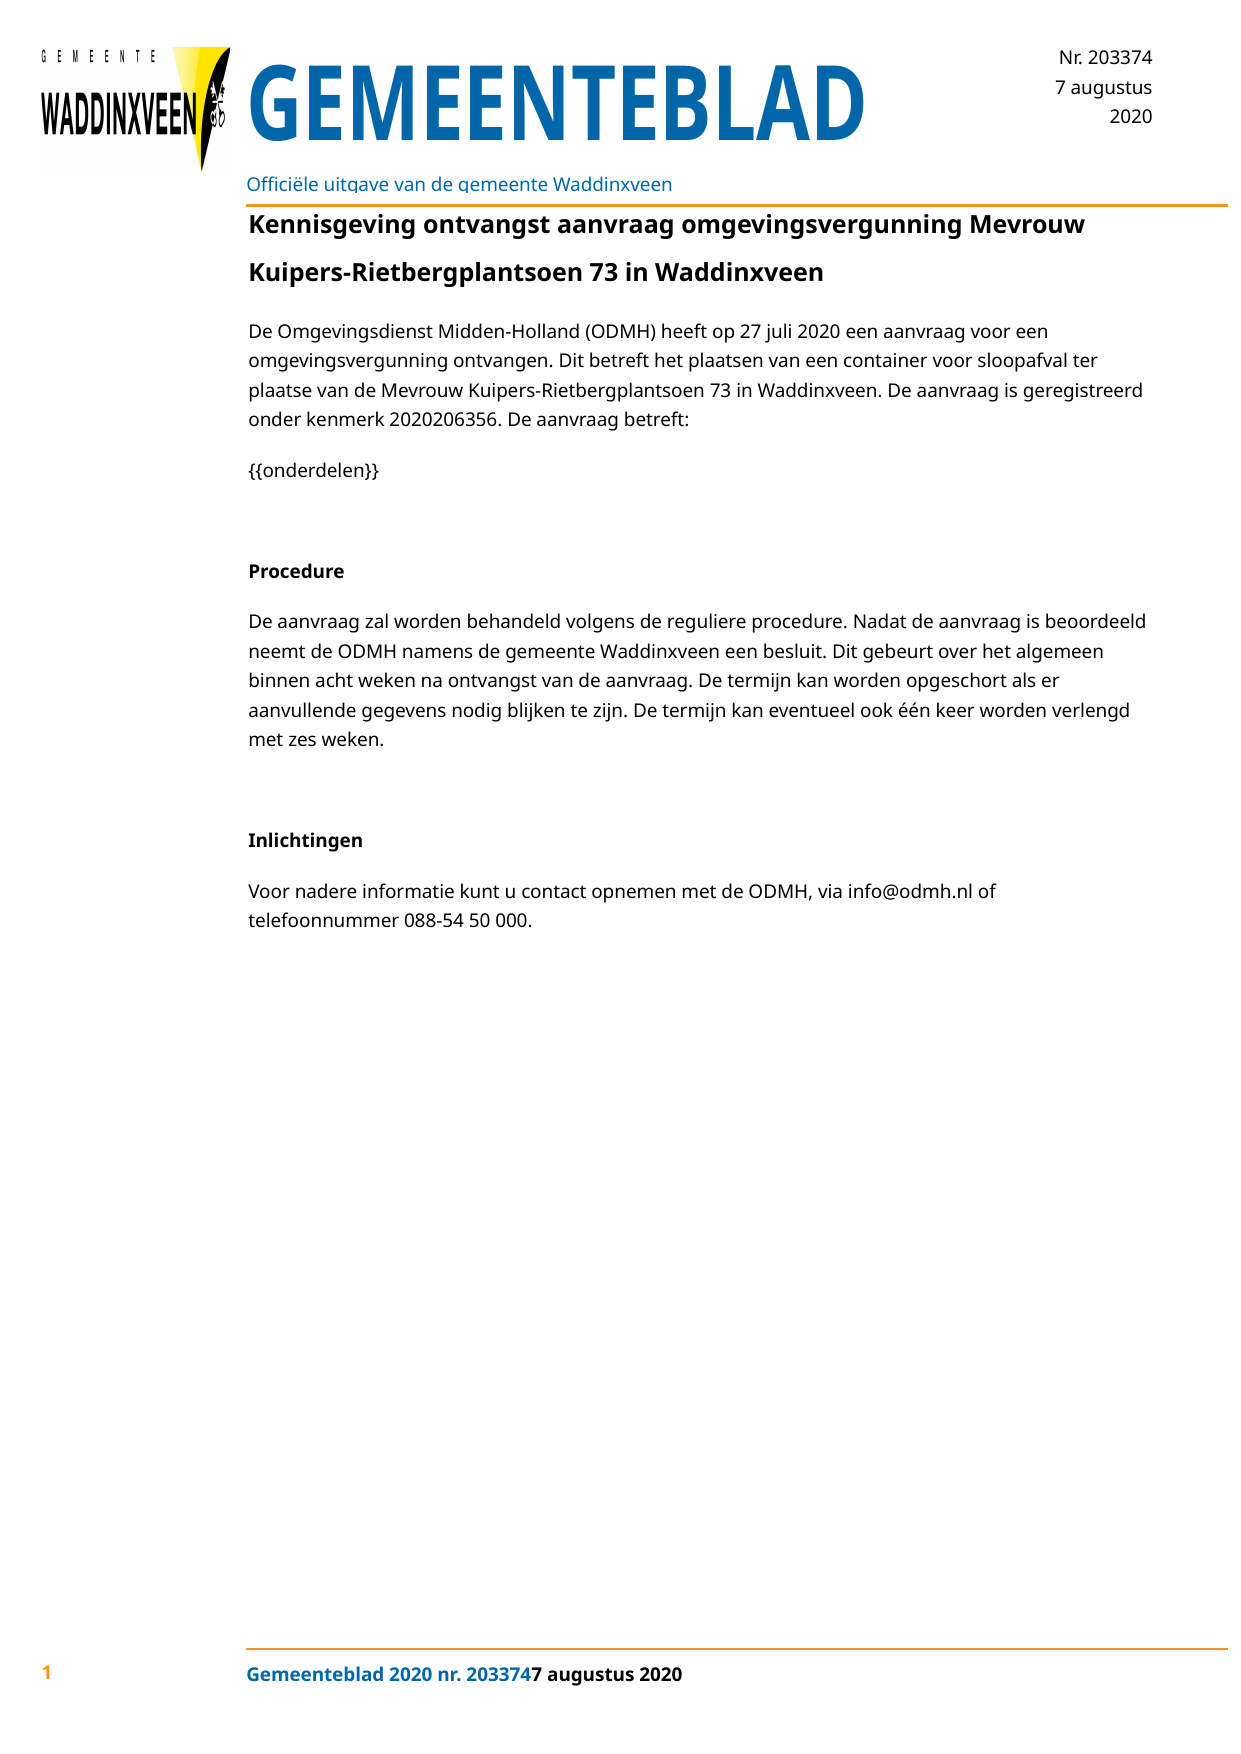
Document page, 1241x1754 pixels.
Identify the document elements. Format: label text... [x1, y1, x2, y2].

text Voor nadere informatie kunt u contact opnemen met de ODMH, via info@odmh.nl of telefoonnummer 088-54 50 000. [248, 878, 1152, 933]
text Procedure [248, 558, 1152, 584]
text {{onderdelen}} [248, 457, 1152, 483]
text Kennisgeving ontvangst aanvraag omgevingsvergunning Mevrouw Kuipers-Rietbergplantsoen 73 in Waddinxveen [248, 207, 1152, 288]
picture [41, 47, 231, 172]
text De Omgevingsdienst Midden-Holland (ODMH) heeft op 27 juli 2020 een aanvraag voor een omgevingsvergunning ontvangen. Dit betreft het plaatsen van een container voor sloopafval ter plaatse van de Mevrouw Kuipers-Rietbergplantsoen 73 in Waddinxveen. De aanvraag is geregistreerd onder kenmerk 2020206356. De aanvraag betreft: [248, 318, 1152, 432]
text De aanvraag zal worden behandeld volgens de reguliere procedure. Nadat de aanvraag is beoordeeld neemt de ODMH namens de gemeente Waddinxveen een besluit. Dit gebeurt over het algemeen binnen acht weken na ontvangst van de aanvraag. De termijn kan worden opgeschort als er aanvullende gegevens nodig blijken te zijn. De termijn kan eventueel ook één keer worden verlengd met zes weken. [248, 608, 1152, 752]
text Inlichtingen [248, 827, 1152, 853]
